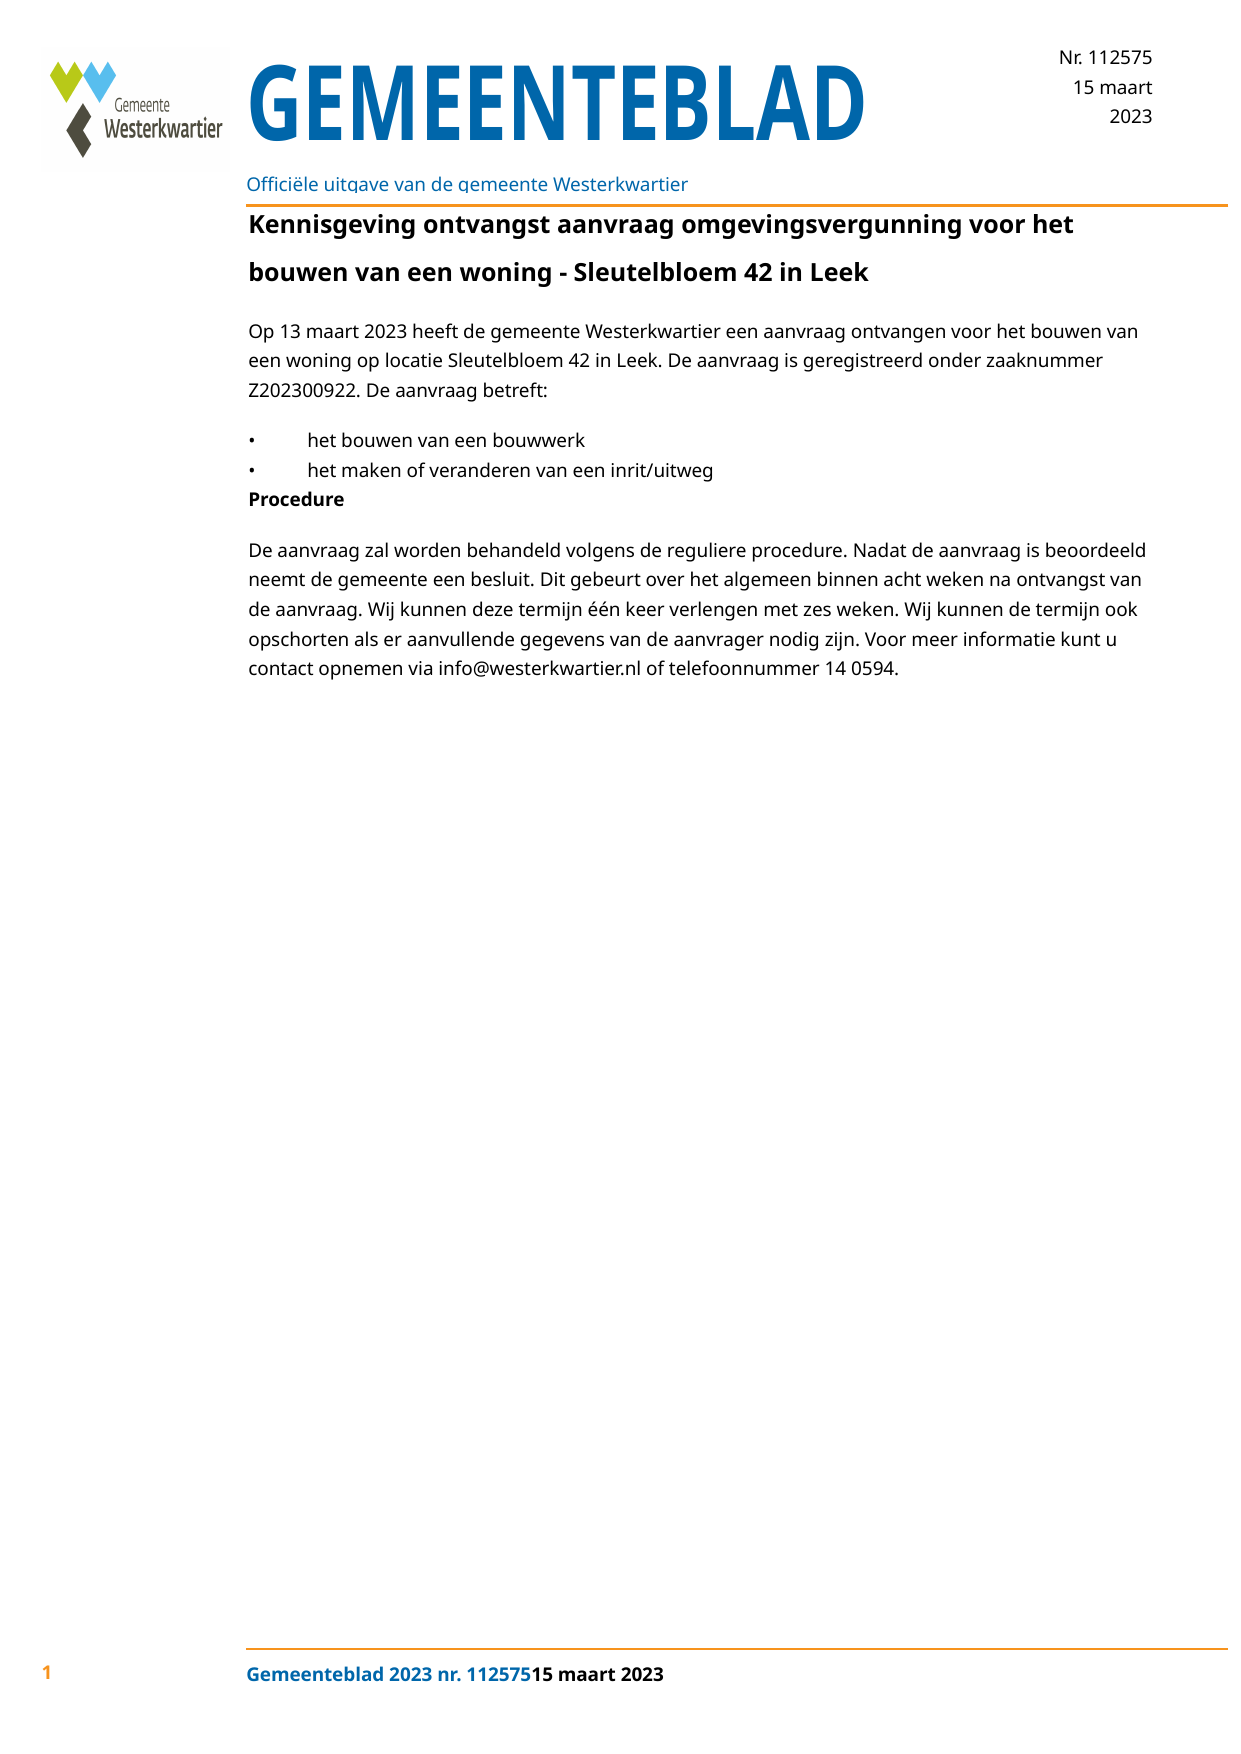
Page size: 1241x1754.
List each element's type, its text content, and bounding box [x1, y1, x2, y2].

list het bouwen van een bouwwerk [248, 427, 1152, 453]
picture [41, 47, 231, 172]
list het maken of veranderen van een inrit/uitweg [248, 457, 1152, 483]
text Op 13 maart 2023 heeft de gemeente Westerkwartier een aanvraag ontvangen voor het bouwen van een woning op locatie Sleutelbloem 42 in Leek. De aanvraag is geregistreerd onder zaaknummer Z202300922. De aanvraag betreft: [248, 318, 1152, 403]
text Kennisgeving ontvangst aanvraag omgevingsvergunning voor het bouwen van een woning - Sleutelbloem 42 in Leek [248, 207, 1152, 288]
text Procedure [248, 487, 1152, 512]
text De aanvraag zal worden behandeld volgens de reguliere procedure. Nadat de aanvraag is beoordeeld neemt de gemeente een besluit. Dit gebeurt over het algemeen binnen acht weken na ontvangst van de aanvraag. Wij kunnen deze termijn één keer verlengen met zes weken. Wij kunnen de termijn ook opschorten als er aanvullende gegevens van de aanvrager nodig zijn. Voor meer informatie kunt u contact opnemen via info@westerkwartier.nl of telefoonnummer 14 0594. [248, 537, 1152, 681]
